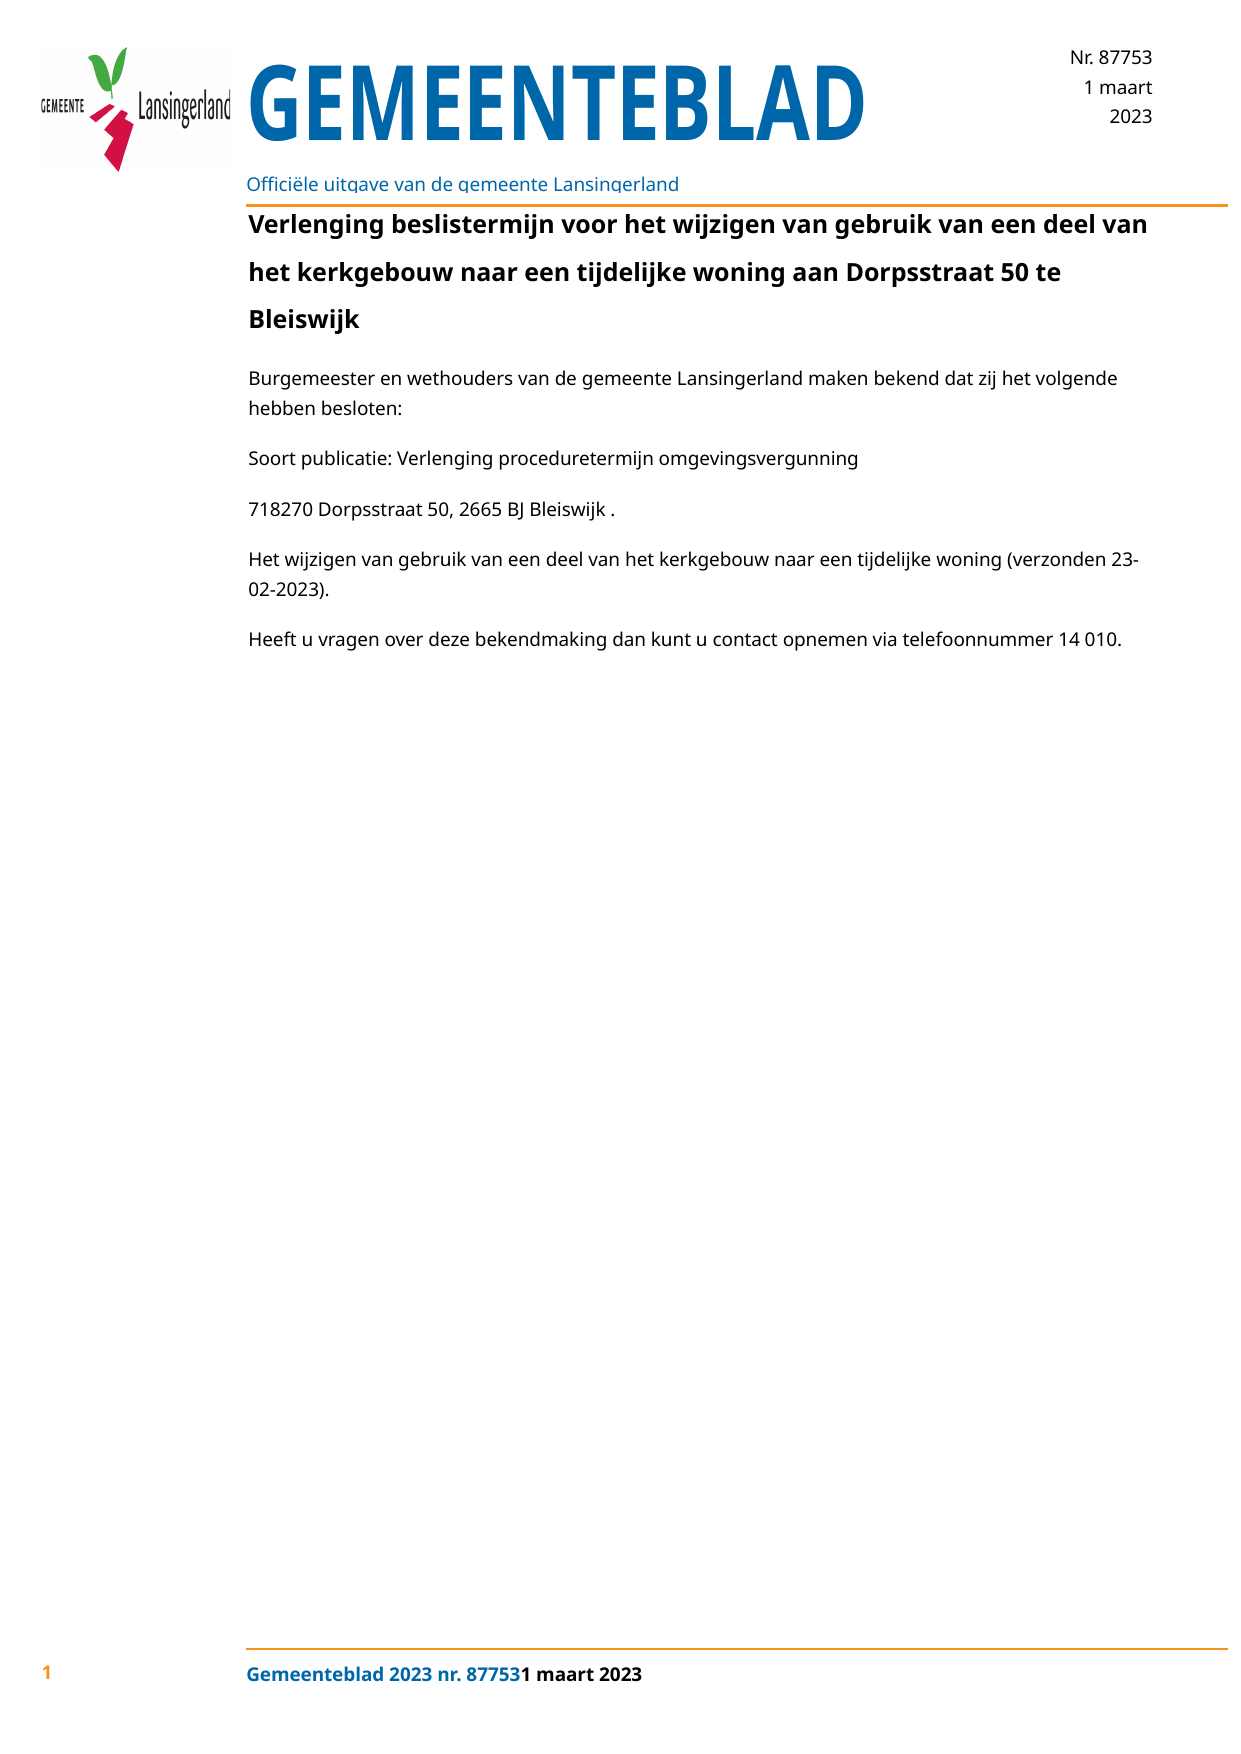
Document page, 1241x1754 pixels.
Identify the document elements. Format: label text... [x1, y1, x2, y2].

text 718270 Dorpsstraat 50, 2665 BJ Bleiswijk . [248, 496, 1152, 522]
text Het wijzigen van gebruik van een deel van het kerkgebouw naar een tijdelijke woning (verzonden 23-02-2023). [248, 546, 1152, 602]
text Heeft u vragen over deze bekendmaking dan kunt u contact opnemen via telefoonnummer 14 010. [248, 626, 1152, 652]
text Soort publicatie: Verlenging proceduretermijn omgevingsvergunning [248, 446, 1152, 471]
picture [41, 47, 231, 172]
text Burgemeester en wethouders van de gemeente Lansingerland maken bekend dat zij het volgende hebben besloten: [248, 366, 1152, 421]
text Verlenging beslistermijn voor het wijzigen van gebruik van een deel van het kerkgebouw naar een tijdelijke woning aan Dorpsstraat 50 te Bleiswijk [248, 207, 1152, 336]
